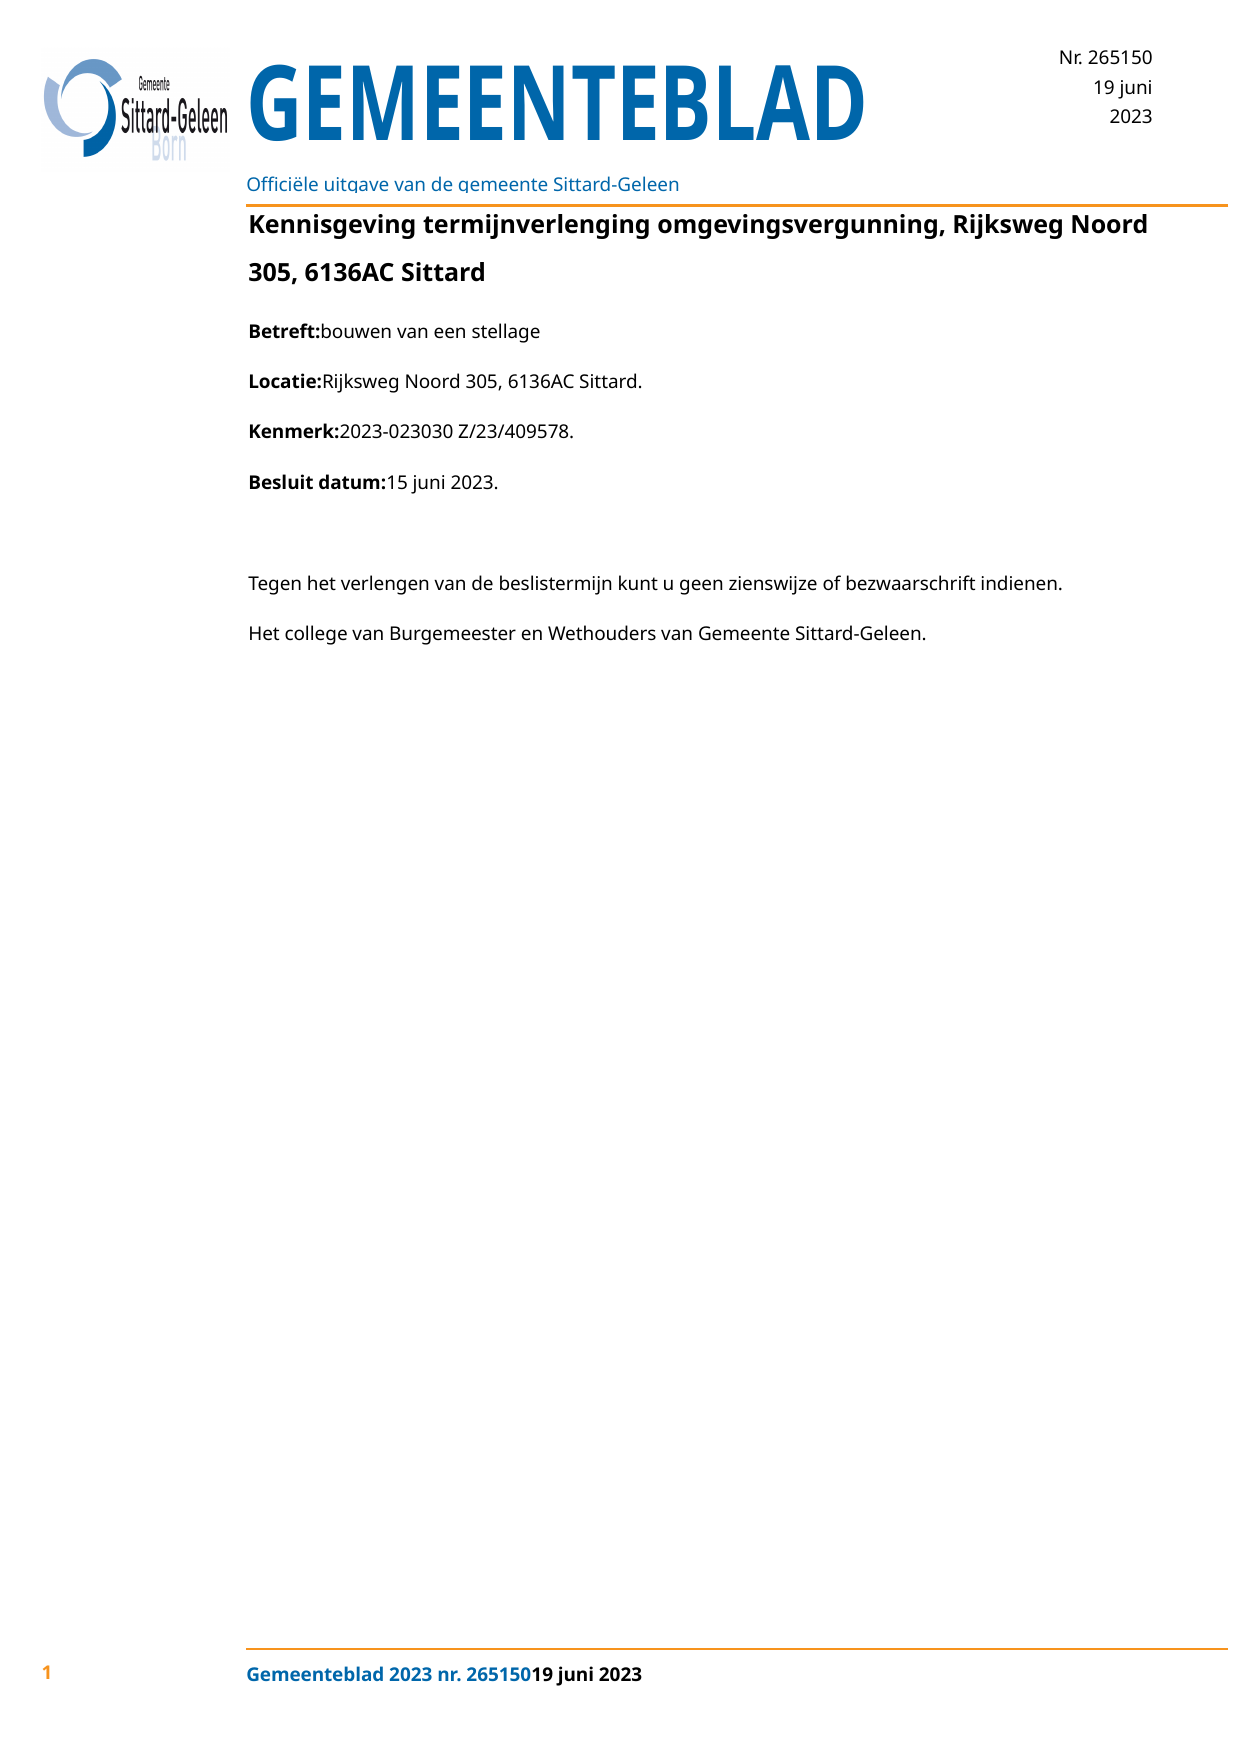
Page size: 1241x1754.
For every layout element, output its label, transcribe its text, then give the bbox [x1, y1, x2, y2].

text Tegen het verlengen van de beslistermijn kunt u geen zienswijze of bezwaarschrift indienen. [248, 570, 1152, 596]
text Locatie:Rijksweg Noord 305, 6136AC Sittard. [248, 368, 1152, 394]
text Kenmerk:2023-023030 Z/23/409578. [248, 419, 1152, 444]
picture [41, 47, 231, 172]
text Betreft:bouwen van een stellage [248, 318, 1152, 344]
text Het college van Burgemeester en Wethouders van Gemeente Sittard-Geleen. [248, 620, 1152, 646]
text Besluit datum:15 juni 2023. [248, 469, 1152, 495]
text Kennisgeving termijnverlenging omgevingsvergunning, Rijksweg Noord 305, 6136AC Sittard [248, 207, 1152, 288]
